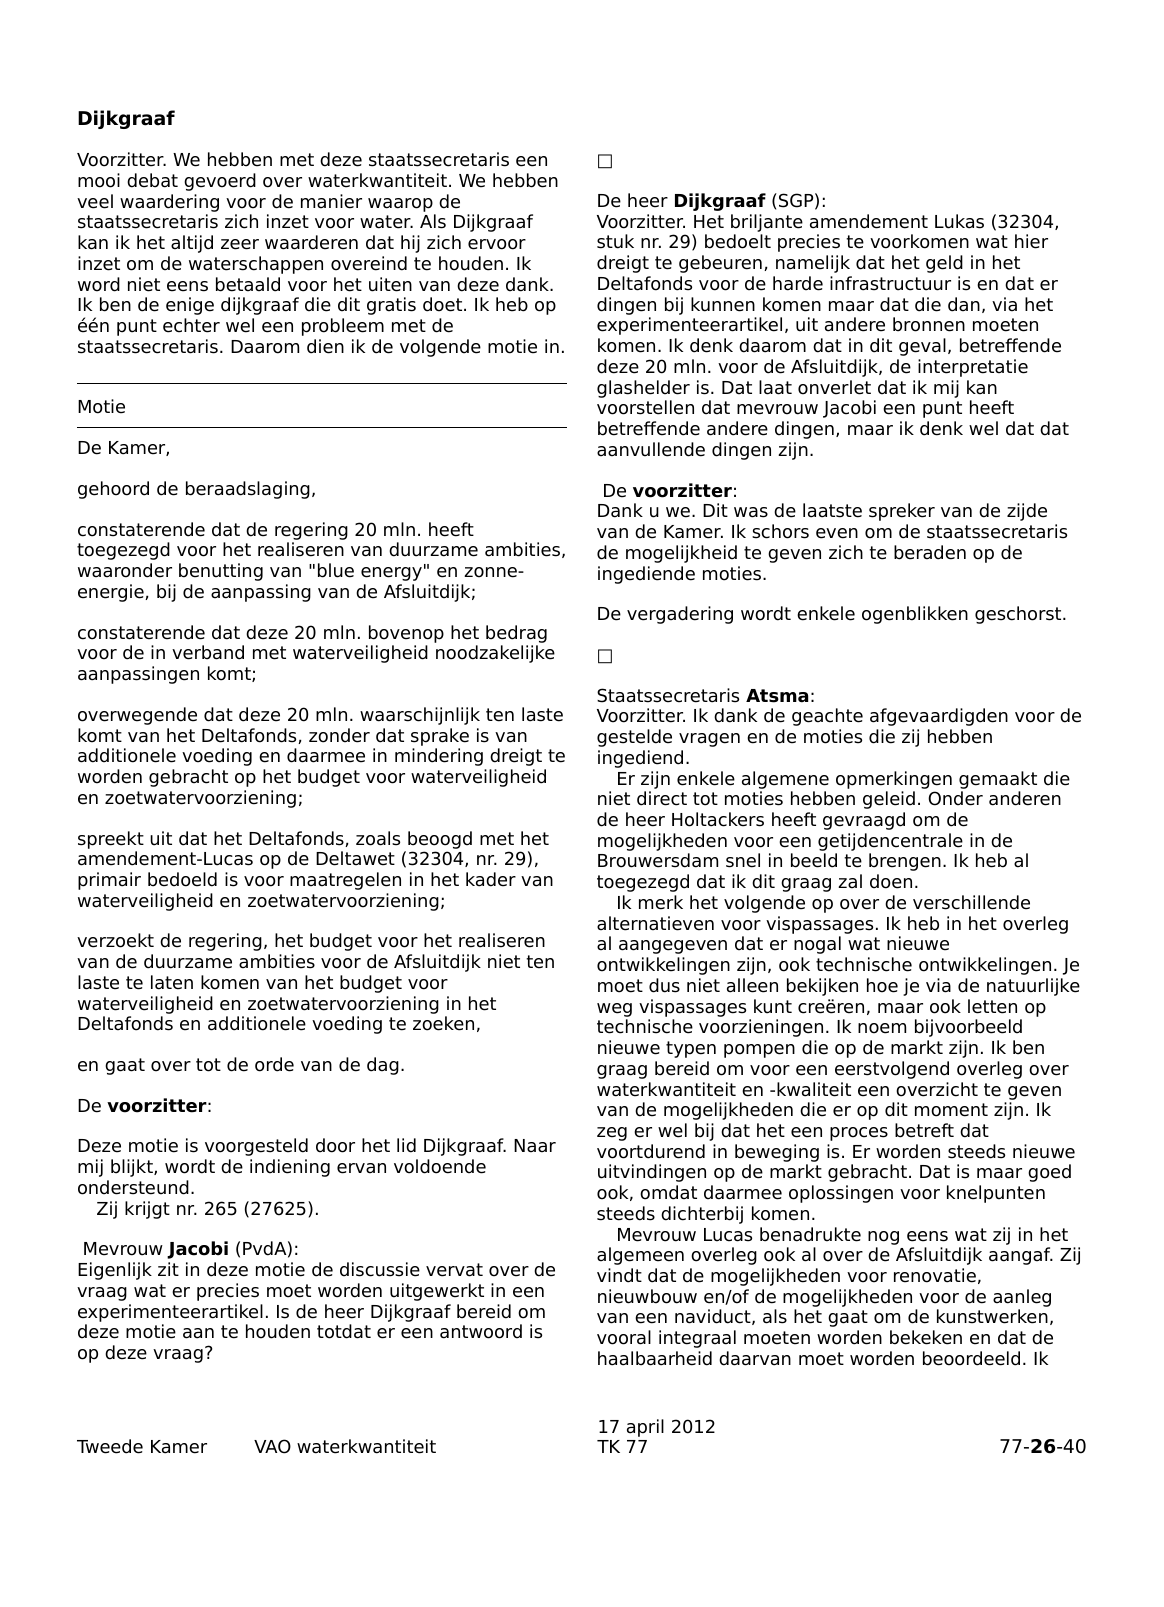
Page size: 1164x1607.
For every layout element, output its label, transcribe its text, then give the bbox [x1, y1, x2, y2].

text Eigenlijk zit in deze motie de discussie vervat over de vraag wat er precies moet worden uitgewerkt in een experimenteerartikel. Is de heer Dijkgraaf bereid om deze motie aan te houden totdat er een antwoord is op deze vraag? [77, 1260, 567, 1364]
text Staatssecretaris Atsma: [596, 686, 1087, 706]
text Voorzitter. We hebben met deze staatssecretaris een mooi debat gevoerd over waterkwantiteit. We hebben veel waardering voor de manier waarop de staatssecretaris zich inzet voor water. Als Dijkgraaf kan ik het altijd zeer waarderen dat hij zich ervoor inzet om de waterschappen overeind te houden. Ik word niet eens betaald voor het uiten van deze dank. Ik ben de enige dijkgraaf die dit gratis doet. Ik heb op één punt echter wel een probleem met de staatssecretaris. Daarom dien ik de volgende motie in. [77, 150, 567, 357]
text Er zijn enkele algemene opmerkingen gemaakt die niet direct tot moties hebben geleid. Onder anderen de heer Holtackers heeft gevraagd om de mogelijkheden voor een getijdencentrale in de Brouwersdam snel in beeld te brengen. Ik heb al toegezegd dat ik dit graag zal doen. [596, 768, 1087, 893]
text constaterende dat deze 20 mln. bovenop het bedrag voor de in verband met waterveiligheid noodzakelijke aanpassingen komt; [77, 622, 567, 685]
text spreekt uit dat het Deltafonds, zoals beoogd met het amendement-Lucas op de Deltawet (32304, nr. 29), primair bedoeld is voor maatregelen in het kader van waterveiligheid en zoetwatervoorziening; [77, 828, 567, 911]
text □ [596, 150, 1087, 171]
text □ [596, 645, 1087, 666]
text Motie [77, 397, 567, 418]
text overwegende dat deze 20 mln. waarschijnlijk ten laste komt van het Deltafonds, zonder dat sprake is van additionele voeding en daarmee in mindering dreigt te worden gebracht op het budget voor waterveiligheid en zoetwatervoorziening; [77, 705, 567, 808]
text De voorzitter: [77, 1096, 567, 1116]
text Dank u we. Dit was de laatste spreker van de zijde van de Kamer. Ik schors even om de staatssecretaris de mogelijkheid te geven zich te beraden op de ingediende moties. [596, 501, 1087, 584]
text constaterende dat de regering 20 mln. heeft toegezegd voor het realiseren van duurzame ambities, waaronder benutting van "blue energy" en zonne-energie, bij de aanpassing van de Afsluitdijk; [77, 519, 567, 602]
text Voorzitter. Ik dank de geachte afgevaardigden voor de gestelde vragen en de moties die zij hebben ingediend. [596, 706, 1087, 768]
text Ik merk het volgende op over de verschillende alternatieven voor vispassages. Ik heb in het overleg al aangegeven dat er nogal wat nieuwe ontwikkelingen zijn, ook technische ontwikkelingen. Je moet dus niet alleen bekijken hoe je via de natuurlijke weg vispassages kunt creëren, maar ook letten op technische voorzieningen. Ik noem bijvoorbeeld nieuwe typen pompen die op de markt zijn. Ik ben graag bereid om voor een eerstvolgend overleg over waterkwantiteit en -kwaliteit een overzicht te geven van de mogelijkheden die er op dit moment zijn. Ik zeg er wel bij dat het een proces betreft dat voortdurend in beweging is. Er worden steeds nieuwe uitvindingen op de markt gebracht. Dat is maar goed ook, omdat daarmee oplossingen voor knelpunten steeds dichterbij komen. [596, 893, 1087, 1224]
text Deze motie is voorgesteld door het lid Dijkgraaf. Naar mij blijkt, wordt de indiening ervan voldoende ondersteund. [77, 1136, 567, 1198]
text Mevrouw Lucas benadrukte nog eens wat zij in het algemeen overleg ook al over de Afsluitdijk aangaf. Zij vindt dat de mogelijkheden voor renovatie, nieuwbouw en/of de mogelijkheden voor de aanleg van een naviduct, als het gaat om de kunstwerken, vooral integraal moeten worden bekeken en dat de haalbaarheid daarvan moet worden beoordeeld. Ik [596, 1224, 1087, 1369]
text De Kamer, [77, 438, 567, 459]
text Voorzitter. Het briljante amendement Lukas (32304, stuk nr. 29) bedoelt precies te voorkomen wat hier dreigt te gebeuren, namelijk dat het geld in het Deltafonds voor de harde infrastructuur is en dat er dingen bij kunnen komen maar dat die dan, via het experimenteerartikel, uit andere bronnen moeten komen. Ik denk daarom dat in dit geval, betreffende deze 20 mln. voor de Afsluitdijk, de interpretatie glashelder is. Dat laat onverlet dat ik mij kan voorstellen dat mevrouw Jacobi een punt heeft betreffende andere dingen, maar ik denk wel dat dat aanvullende dingen zijn. [596, 212, 1087, 460]
text De vergadering wordt enkele ogenblikken geschorst. [596, 604, 1087, 625]
text en gaat over tot de orde van de dag. [77, 1055, 567, 1076]
text Mevrouw Jacobi (PvdA): [77, 1239, 567, 1260]
text Zij krijgt nr. 265 (27625). [77, 1198, 567, 1219]
text De heer Dijkgraaf (SGP): [596, 191, 1087, 212]
text De voorzitter: [596, 480, 1087, 501]
text verzoekt de regering, het budget voor het realiseren van de duurzame ambities voor de Afsluitdijk niet ten laste te laten komen van het budget voor waterveiligheid en zoetwatervoorziening in het Deltafonds en additionele voeding te zoeken, [77, 931, 567, 1035]
text gehoord de beraadslaging, [77, 479, 567, 499]
